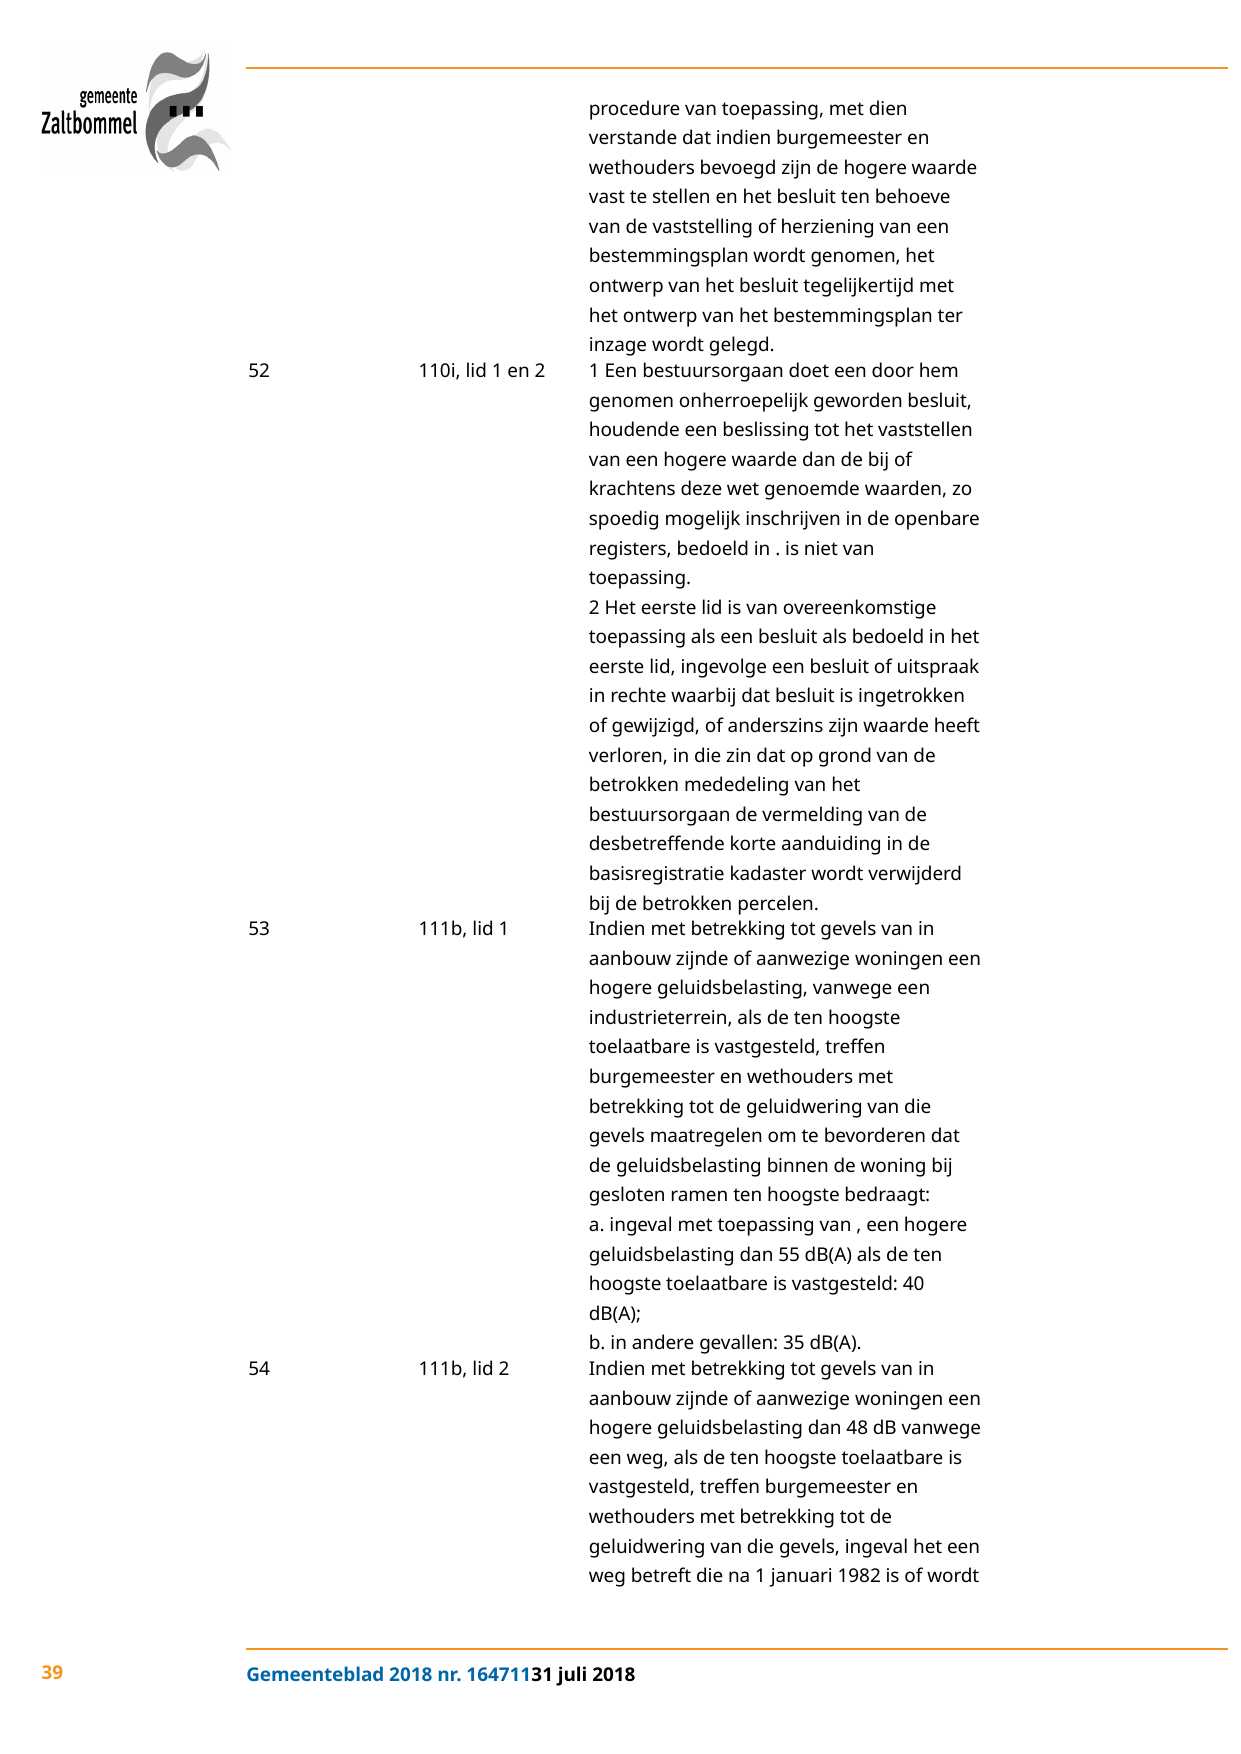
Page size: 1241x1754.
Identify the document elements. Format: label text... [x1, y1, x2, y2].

table_cell Indien met betrekking tot gevels van in aanbouw zijnde of aanwezige woningen een hogere geluidsbelasting, vanwege een industrieterrein, als de ten hoogste toelaatbare is vastgesteld, treffen burgemeester en wethouders met betrekking tot de geluidwering van die gevels maatregelen om te bevorderen dat de geluidsbelasting binnen de woning bij gesloten ramen ten hoogste bedraagt: a. ingeval met toepassing van , een hogere geluidsbelasting dan 55 dB(A) als de ten hoogste toelaatbare is vastgesteld: 40 dB(A); b. in andere gevallen: 35 dB(A). [589, 915, 981, 1355]
table_cell 111b, lid 2 [418, 1355, 589, 1588]
table_cell [248, 95, 418, 357]
table_cell 1 Een bestuursorgaan doet een door hem genomen onherroepelijk geworden besluit, houdende een beslissing tot het vaststellen van een hogere waarde dan de bij of krachtens deze wet genoemde waarden, zo spoedig mogelijk inschrijven in de openbare registers, bedoeld in . is niet van toepassing. 2 Het eerste lid is van overeenkomstige toepassing als een besluit als bedoeld in het eerste lid, ingevolge een besluit of uitspraak in rechte waarbij dat besluit is ingetrokken of gewijzigd, of anderszins zijn waarde heeft verloren, in die zin dat op grond van de betrokken mededeling van het bestuursorgaan de vermelding van de desbetreffende korte aanduiding in de basisregistratie kadaster wordt verwijderd bij de betrokken percelen. [589, 357, 981, 915]
table_cell 52 [248, 357, 418, 915]
table_cell [981, 915, 1152, 1355]
table_cell 53 [248, 915, 418, 1355]
table_cell 54 [248, 1355, 418, 1588]
table_cell [418, 95, 589, 357]
table_cell Indien met betrekking tot gevels van in aanbouw zijnde of aanwezige woningen een hogere geluidsbelasting dan 48 dB vanwege een weg, als de ten hoogste toelaatbare is vastgesteld, treffen burgemeester en wethouders met betrekking tot de geluidwering van die gevels, ingeval het een weg betreft die na 1 januari 1982 is of wordt [589, 1355, 981, 1588]
table_cell 110i, lid 1 en 2 [418, 357, 589, 915]
picture [41, 47, 231, 172]
table_cell 111b, lid 1 [418, 915, 589, 1355]
table_cell [981, 1355, 1152, 1588]
table_cell procedure van toepassing, met dien verstande dat indien burgemeester en wethouders bevoegd zijn de hogere waarde vast te stellen en het besluit ten behoeve van de vaststelling of herziening van een bestemmingsplan wordt genomen, het ontwerp van het besluit tegelijkertijd met het ontwerp van het bestemmingsplan ter inzage wordt gelegd. [589, 95, 981, 357]
table_cell [981, 95, 1152, 357]
table_cell [981, 357, 1152, 915]
